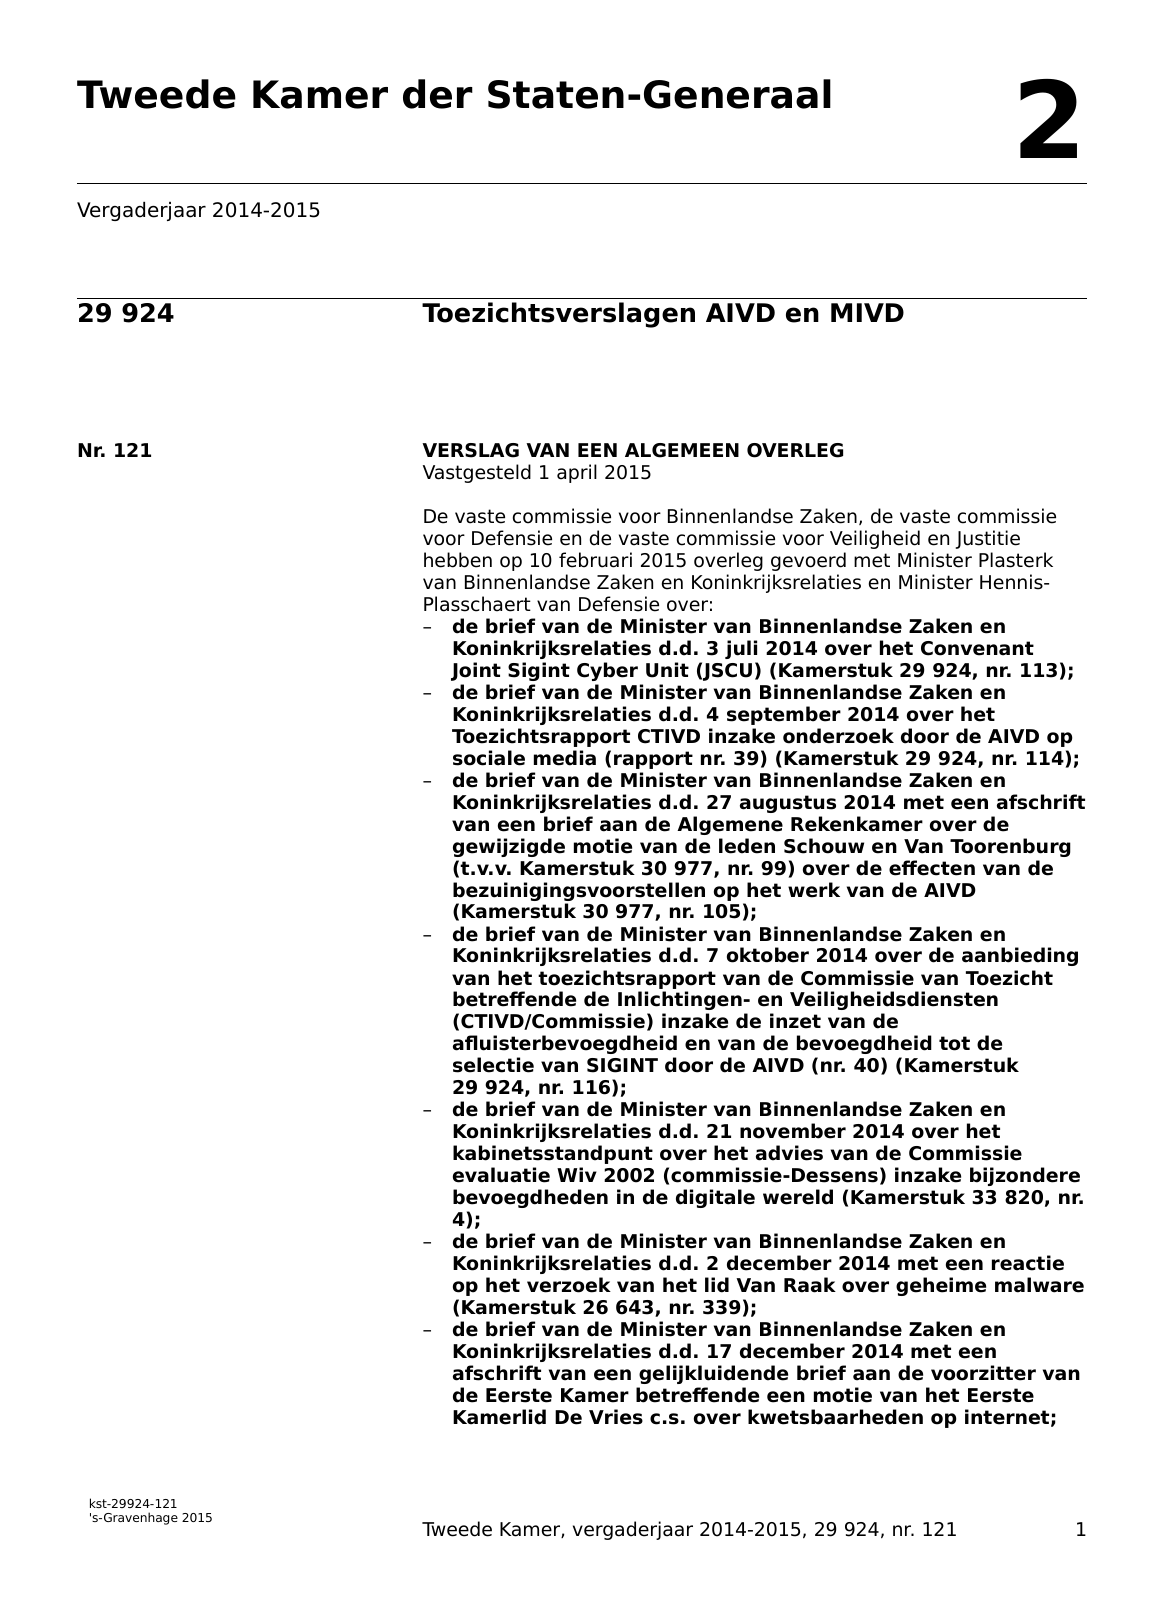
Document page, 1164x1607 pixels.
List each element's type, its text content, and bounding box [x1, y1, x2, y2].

text Vastgesteld 1 april 2015 [422, 462, 1087, 484]
text – de brief van de Minister van Binnenlandse Zaken en Koninkrijksrelaties d.d. 7 oktober 2014 over de aanbieding van het toezichtsrapport van de Commissie van Toezicht betreffende de Inlichtingen- en Veiligheidsdiensten (CTIVD/Commissie) inzake de inzet van de afluisterbevoegdheid en van de bevoegdheid tot de selectie van SIGINT door de AIVD (nr. 40) (Kamerstuk 29 924, nr. 116); [422, 923, 1087, 1099]
subtitle Nr. 121 VERSLAG VAN EEN ALGEMEEN OVERLEG [77, 440, 1087, 462]
text – de brief van de Minister van Binnenlandse Zaken en Koninkrijksrelaties d.d. 17 december 2014 met een afschrift van een gelijkluidende brief aan de voorzitter van de Eerste Kamer betreffende een motie van het Eerste Kamerlid De Vries c.s. over kwetsbaarheden op internet; [422, 1319, 1087, 1429]
text – de brief van de Minister van Binnenlandse Zaken en Koninkrijksrelaties d.d. 4 september 2014 over het Toezichtsrapport CTIVD inzake onderzoek door de AIVD op sociale media (rapport nr. 39) (Kamerstuk 29 924, nr. 114); [422, 682, 1087, 769]
table_cell Vergaderjaar 2014-2015 [77, 184, 1087, 298]
table_header 2 [886, 59, 1087, 183]
text – de brief van de Minister van Binnenlandse Zaken en Koninkrijksrelaties d.d. 27 augustus 2014 met een afschrift van een brief aan de Algemene Rekenkamer over de gewijzigde motie van de leden Schouw en Van Toorenburg (t.v.v. Kamerstuk 30 977, nr. 99) over de effecten van de bezuinigingsvoorstellen op het werk van de AIVD (Kamerstuk 30 977, nr. 105); [422, 769, 1087, 923]
text De vaste commissie voor Binnenlandse Zaken, de vaste commissie voor Defensie en de vaste commissie voor Veiligheid en Justitie hebben op 10 februari 2015 overleg gevoerd met Minister Plasterk van Binnenlandse Zaken en Koninkrijksrelaties en Minister Hennis-Plasschaert van Defensie over: [422, 506, 1087, 616]
table_header Tweede Kamer der Staten-Generaal [77, 59, 886, 183]
text – de brief van de Minister van Binnenlandse Zaken en Koninkrijksrelaties d.d. 3 juli 2014 over het Convenant Joint Sigint Cyber Unit (JSCU) (Kamerstuk 29 924, nr. 113); [422, 616, 1087, 682]
text – de brief van de Minister van Binnenlandse Zaken en Koninkrijksrelaties d.d. 2 december 2014 met een reactie op het verzoek van het lid Van Raak over geheime malware (Kamerstuk 26 643, nr. 339); [422, 1231, 1087, 1319]
subtitle 29 924 Toezichtsverslagen AIVD en MIVD [77, 299, 1087, 329]
text – de brief van de Minister van Binnenlandse Zaken en Koninkrijksrelaties d.d. 21 november 2014 over het kabinetsstandpunt over het advies van de Commissie evaluatie Wiv 2002 (commissie-Dessens) inzake bijzondere bevoegdheden in de digitale wereld (Kamerstuk 33 820, nr. 4); [422, 1099, 1087, 1231]
text 's-Gravenhage 2015 [88, 1511, 323, 1525]
text kst-29924-121 [88, 1497, 323, 1511]
